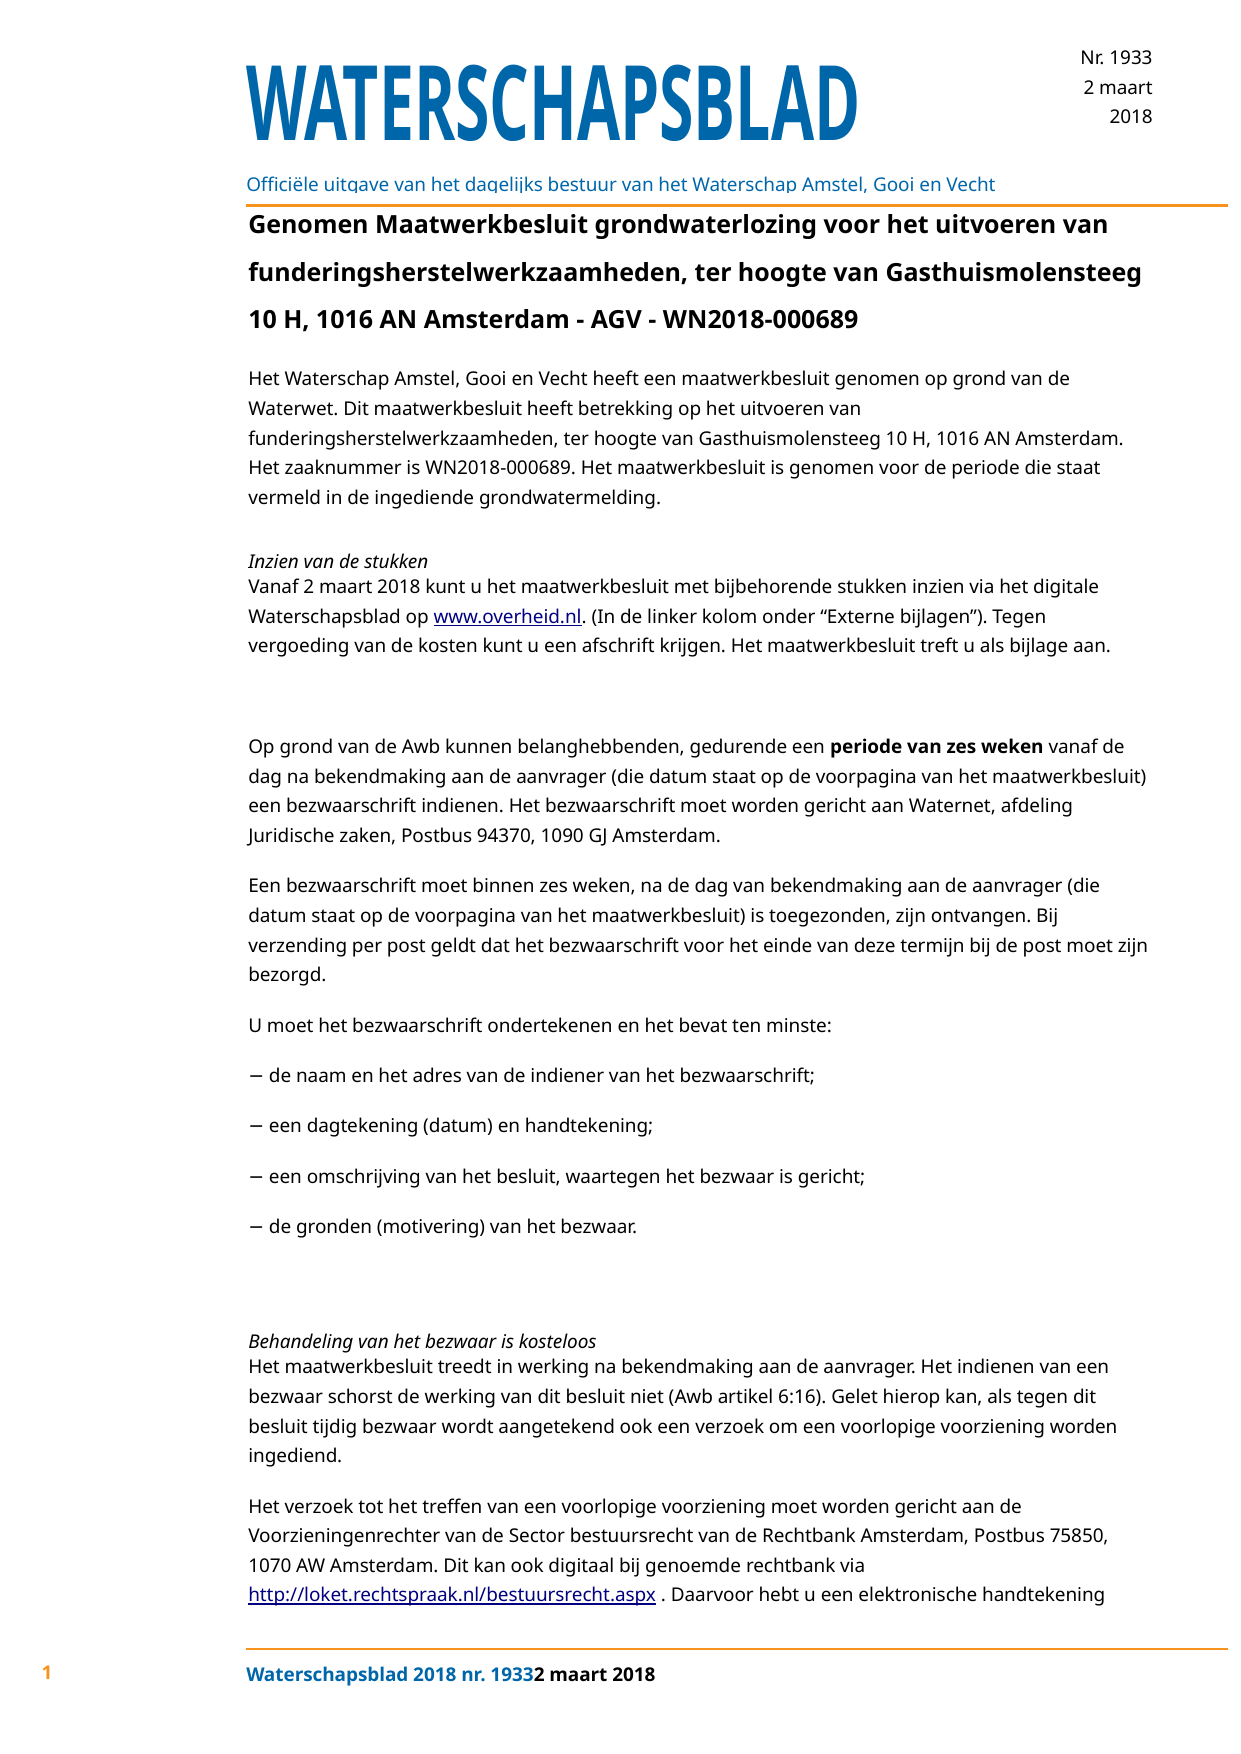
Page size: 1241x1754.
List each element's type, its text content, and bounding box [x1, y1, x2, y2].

text − een dagtekening (datum) en handtekening; [248, 1113, 1152, 1138]
text Het verzoek tot het treffen van een voorlopige voorziening moet worden gericht aan de Voorzieningenrechter van de Sector bestuursrecht van de Rechtbank Amsterdam, Postbus 75850, 1070 AW Amsterdam. Dit kan ook digitaal bij genoemde rechtbank via http://loket.rechtspraak.nl/bestuursrecht.aspx . Daarvoor hebt u een elektronische handtekening [248, 1493, 1152, 1607]
text Een bezwaarschrift moet binnen zes weken, na de dag van bekendmaking aan de aanvrager (die datum staat op de voorpagina van het maatwerkbesluit) is toegezonden, zijn ontvangen. Bij verzending per post geldt dat het bezwaarschrift voor het einde van deze termijn bij de post moet zijn bezorgd. [248, 873, 1152, 987]
text − een omschrijving van het besluit, waartegen het bezwaar is gericht; [248, 1163, 1152, 1189]
text − de gronden (motivering) van het bezwaar. [248, 1213, 1152, 1239]
text U moet het bezwaarschrift ondertekenen en het bevat ten minste: [248, 1012, 1152, 1038]
text Behandeling van het bezwaar is kosteloos [248, 1328, 1152, 1354]
text Het maatwerkbesluit treedt in werking na bekendmaking aan de aanvrager. Het indienen van een bezwaar schorst de werking van dit besluit niet (Awb artikel 6:16). Gelet hierop kan, als tegen dit besluit tijdig bezwaar wordt aangetekend ook een verzoek om een voorlopige voorziening worden ingediend. [248, 1354, 1152, 1468]
text Vanaf 2 maart 2018 kunt u het maatwerkbesluit met bijbehorende stukken inzien via het digitale Waterschapsblad op www.overheid.nl. (In de linker kolom onder “Externe bijlagen”). Tegen vergoeding van de kosten kunt u een afschrift krijgen. Het maatwerkbesluit treft u als bijlage aan. [248, 573, 1152, 658]
picture [41, 47, 231, 172]
text Inzien van de stukken [248, 548, 1152, 573]
text Op grond van de Awb kunnen belanghebbenden, gedurende een periode van zes weken vanaf de dag na bekendmaking aan de aanvrager (die datum staat op de voorpagina van het maatwerkbesluit) een bezwaarschrift indienen. Het bezwaarschrift moet worden gericht aan Waternet, afdeling Juridische zaken, Postbus 94370, 1090 GJ Amsterdam. [248, 733, 1152, 848]
text Genomen Maatwerkbesluit grondwaterlozing voor het uitvoeren van funderingsherstelwerkzaamheden, ter hoogte van Gasthuismolensteeg 10 H, 1016 AN Amsterdam - AGV - WN2018-000689 [248, 207, 1152, 336]
text − de naam en het adres van de indiener van het bezwaarschrift; [248, 1062, 1152, 1088]
text Het Waterschap Amstel, Gooi en Vecht heeft een maatwerkbesluit genomen op grond van de Waterwet. Dit maatwerkbesluit heeft betrekking op het uitvoeren van funderingsherstelwerkzaamheden, ter hoogte van Gasthuismolensteeg 10 H, 1016 AN Amsterdam. Het zaaknummer is WN2018-000689. Het maatwerkbesluit is genomen voor de periode die staat vermeld in de ingediende grondwatermelding. [248, 366, 1152, 509]
